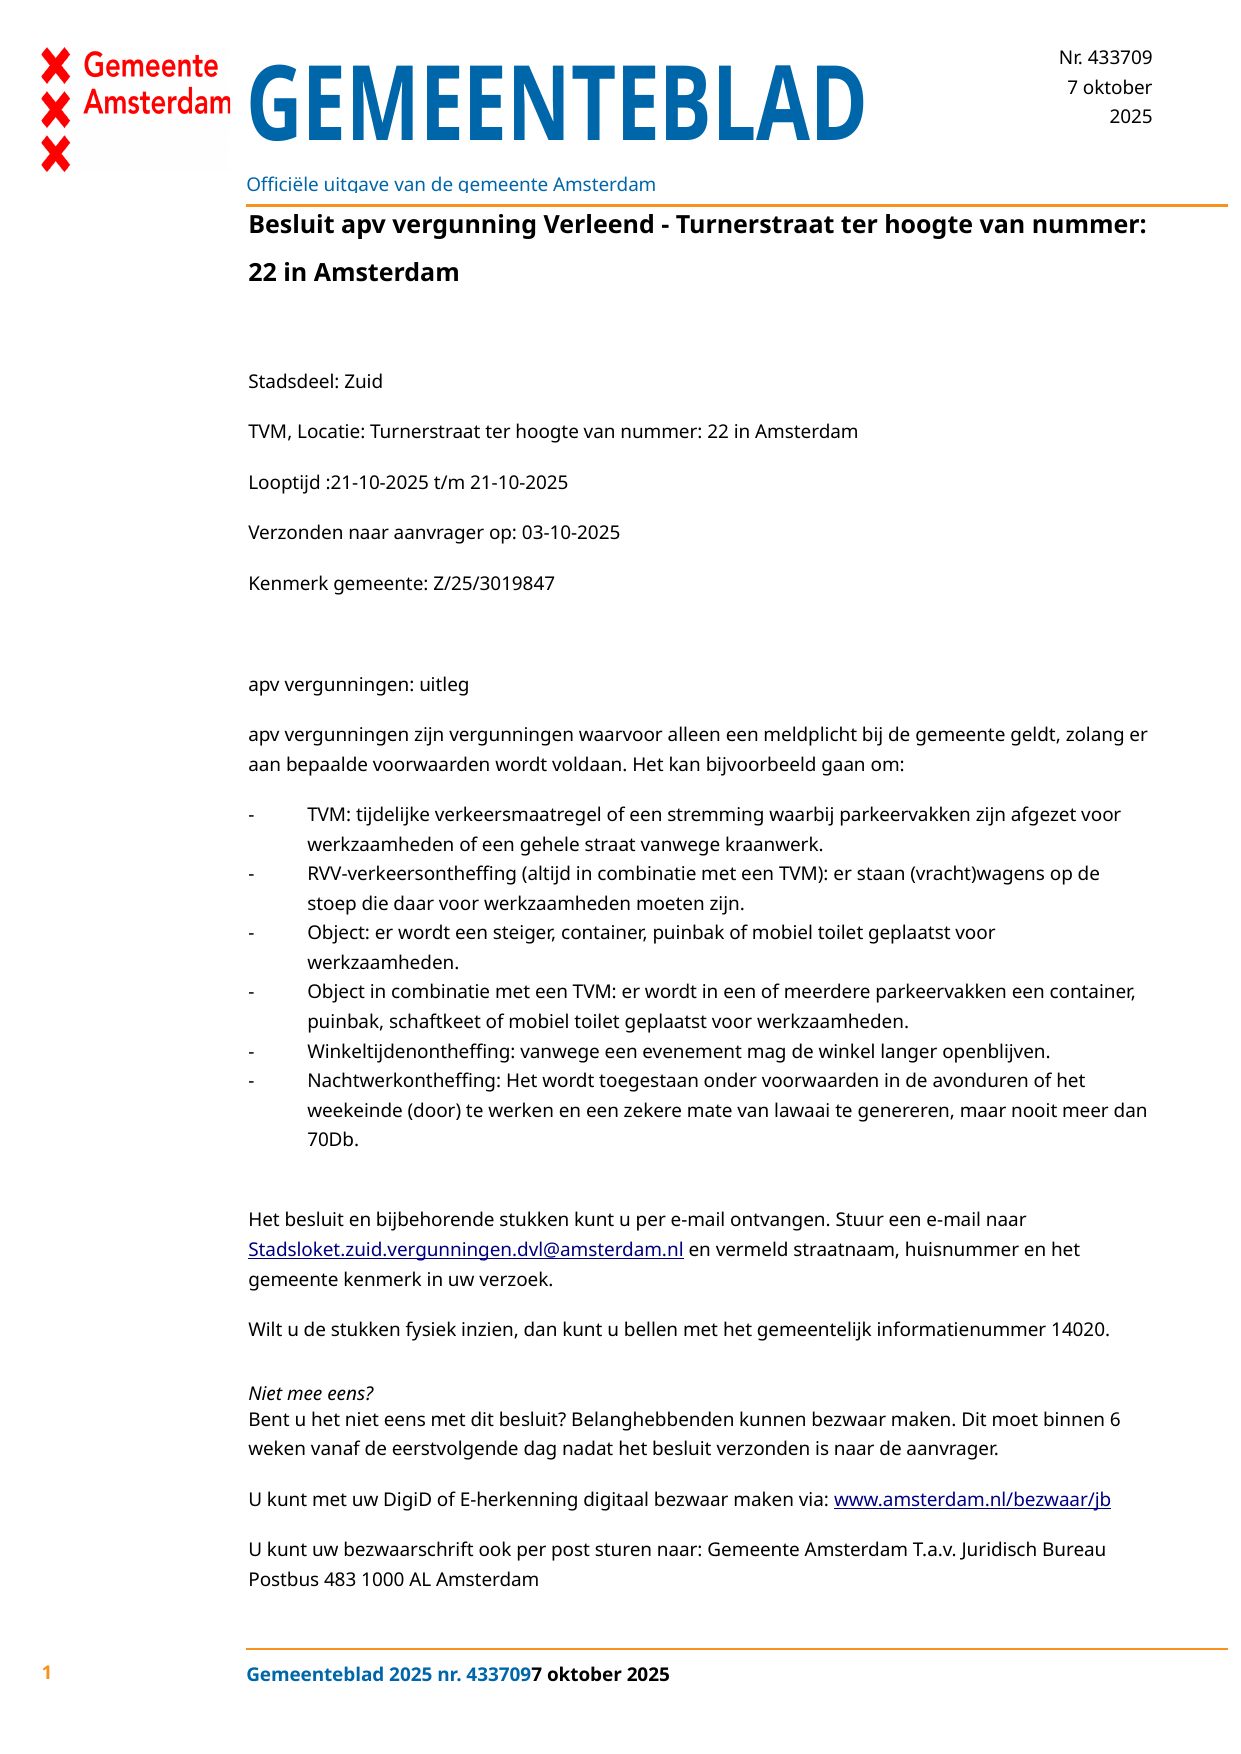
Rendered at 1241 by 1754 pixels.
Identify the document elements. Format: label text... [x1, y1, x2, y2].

text Kenmerk gemeente: Z/25/3019847 [248, 570, 1152, 596]
text U kunt uw bezwaarschrift ook per post sturen naar: Gemeente Amsterdam T.a.v. Juridisch Bureau Postbus 483 1000 AL Amsterdam [248, 1536, 1152, 1592]
text TVM, Locatie: Turnerstraat ter hoogte van nummer: 22 in Amsterdam [248, 419, 1152, 444]
picture [41, 47, 231, 172]
text Besluit apv vergunning Verleend - Turnerstraat ter hoogte van nummer: 22 in Amsterdam [248, 207, 1152, 288]
list RVV-verkeersontheffing (altijd in combinatie met een TVM): er staan (vracht)wagens op de stoep die daar voor werkzaamheden moeten zijn. [248, 860, 1152, 916]
text Niet mee eens? [248, 1380, 1152, 1406]
text Looptijd :21-10-2025 t/m 21-10-2025 [248, 469, 1152, 495]
list Object: er wordt een steiger, container, puinbak of mobiel toilet geplaatst voor werkzaamheden. [248, 919, 1152, 975]
text U kunt met uw DigiD of E-herkenning digitaal bezwaar maken via: www.amsterdam.nl/bezwaar/jb [248, 1486, 1152, 1512]
list Nachtwerkontheffing: Het wordt toegestaan onder voorwaarden in de avonduren of het weekeinde (door) te werken en een zekere mate van lawaai te genereren, maar nooit meer dan 70Db. [248, 1067, 1152, 1152]
text Stadsdeel: Zuid [248, 368, 1152, 394]
text Wilt u de stukken fysiek inzien, dan kunt u bellen met het gemeentelijk informatienummer 14020. [248, 1316, 1152, 1342]
text Het besluit en bijbehorende stukken kunt u per e-mail ontvangen. Stuur een e-mail naar Stadsloket.zuid.vergunningen.dvl@amsterdam.nl en vermeld straatnaam, huisnummer en het gemeente kenmerk in uw verzoek. [248, 1207, 1152, 1292]
list TVM: tijdelijke verkeersmaatregel of een stremming waarbij parkeervakken zijn afgezet voor werkzaamheden of een gehele straat vanwege kraanwerk. [248, 801, 1152, 857]
list Winkeltijdenontheffing: vanwege een evenement mag de winkel langer openblijven. [248, 1038, 1152, 1064]
text Verzonden naar aanvrager op: 03-10-2025 [248, 519, 1152, 545]
text Bent u het niet eens met dit besluit? Belanghebbenden kunnen bezwaar maken. Dit moet binnen 6 weken vanaf de eerstvolgende dag nadat het besluit verzonden is naar de aanvrager. [248, 1406, 1152, 1461]
text apv vergunningen zijn vergunningen waarvoor alleen een meldplicht bij de gemeente geldt, zolang er aan bepaalde voorwaarden wordt voldaan. Het kan bijvoorbeeld gaan om: [248, 721, 1152, 777]
list Object in combinatie met een TVM: er wordt in een of meerdere parkeervakken een container, puinbak, schaftkeet of mobiel toilet geplaatst voor werkzaamheden. [248, 979, 1152, 1034]
text apv vergunningen: uitleg [248, 671, 1152, 697]
